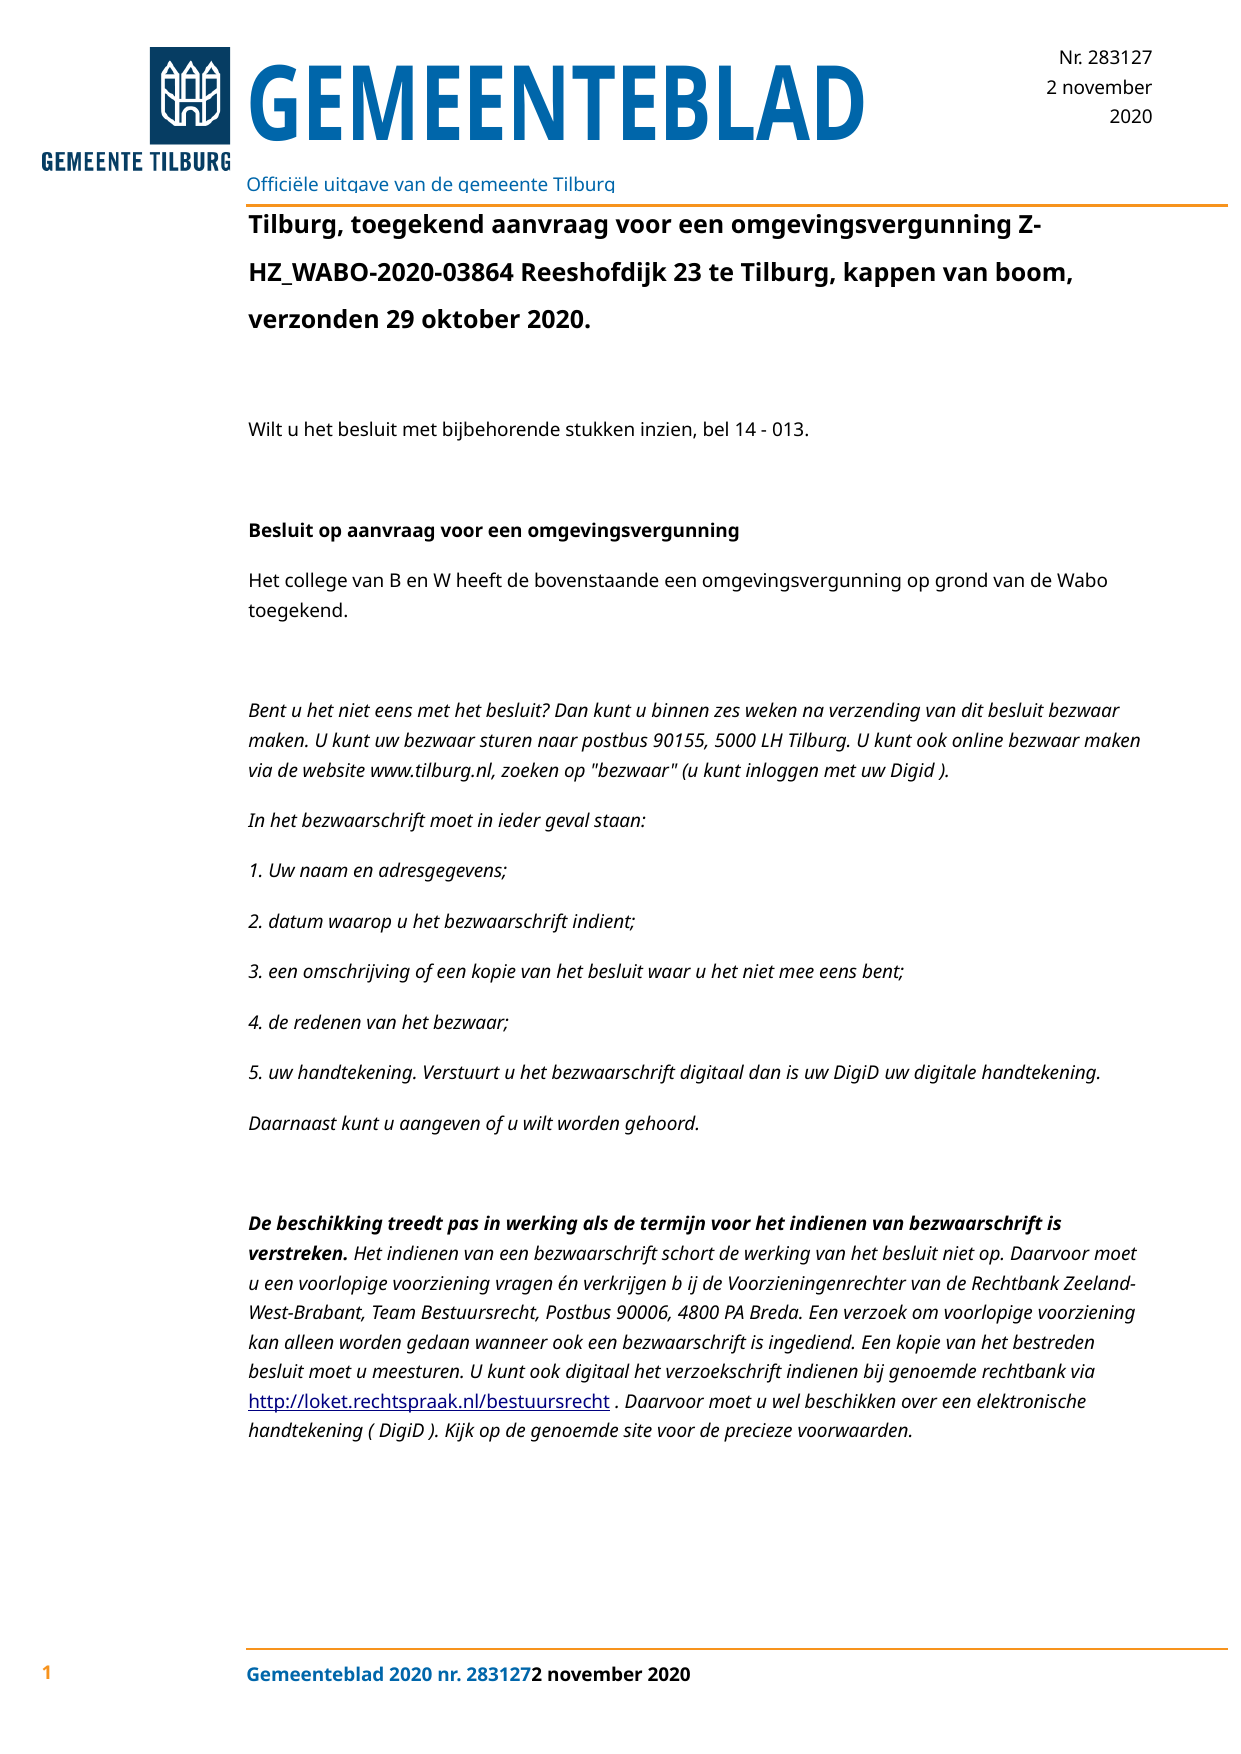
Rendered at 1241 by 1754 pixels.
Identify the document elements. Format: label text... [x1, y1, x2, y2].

text 1. Uw naam en adresgegevens; [248, 858, 1152, 883]
text 5. uw handtekening. Verstuurt u het bezwaarschrift digitaal dan is uw DigiD uw digitale handtekening. [248, 1059, 1152, 1085]
text Bent u het niet eens met het besluit? Dan kunt u binnen zes weken na verzending van dit besluit bezwaar maken. U kunt uw bezwaar sturen naar postbus 90155, 5000 LH Tilburg. U kunt ook online bezwaar maken via de website www.tilburg.nl, zoeken op "bezwaar" (u kunt inloggen met uw Digid ). [248, 698, 1152, 782]
text Besluit op aanvraag voor een omgevingsvergunning [248, 517, 1152, 542]
text Wilt u het besluit met bijbehorende stukken inzien, bel 14 - 013. [248, 416, 1152, 442]
text 3. een omschrijving of een kopie van het besluit waar u het niet mee eens bent; [248, 958, 1152, 984]
text 2. datum waarop u het bezwaarschrift indient; [248, 908, 1152, 934]
text De beschikking treedt pas in werking als de termijn voor het indienen van bezwaarschrift is verstreken. Het indienen van een bezwaarschrift schort de werking van het besluit niet op. Daarvoor moet u een voorlopige voorziening vragen én verkrijgen b ij de Voorzieningenrechter van de Rechtbank Zeeland-West-Brabant, Team Bestuursrecht, Postbus 90006, 4800 PA Breda. Een verzoek om voorlopige voorziening kan alleen worden gedaan wanneer ook een bezwaarschrift is ingediend. Een kopie van het bestreden besluit moet u meesturen. U kunt ook digitaal het verzoekschrift indienen bij genoemde rechtbank via http://loket.rechtspraak.nl/bestuursrecht . Daarvoor moet u wel beschikken over een elektronische handtekening ( DigiD ). Kijk op de genoemde site voor de precieze voorwaarden. [248, 1211, 1152, 1443]
picture [41, 47, 231, 172]
text Daarnaast kunt u aangeven of u wilt worden gehoord. [248, 1110, 1152, 1135]
text Tilburg, toegekend aanvraag voor een omgevingsvergunning Z-HZ_WABO-2020-03864 Reeshofdijk 23 te Tilburg, kappen van boom, verzonden 29 oktober 2020. [248, 207, 1152, 336]
text 4. de redenen van het bezwaar; [248, 1009, 1152, 1034]
text In het bezwaarschrift moet in ieder geval staan: [248, 807, 1152, 833]
text Het college van B en W heeft de bovenstaande een omgevingsvergunning op grond van de Wabo toegekend. [248, 567, 1152, 622]
